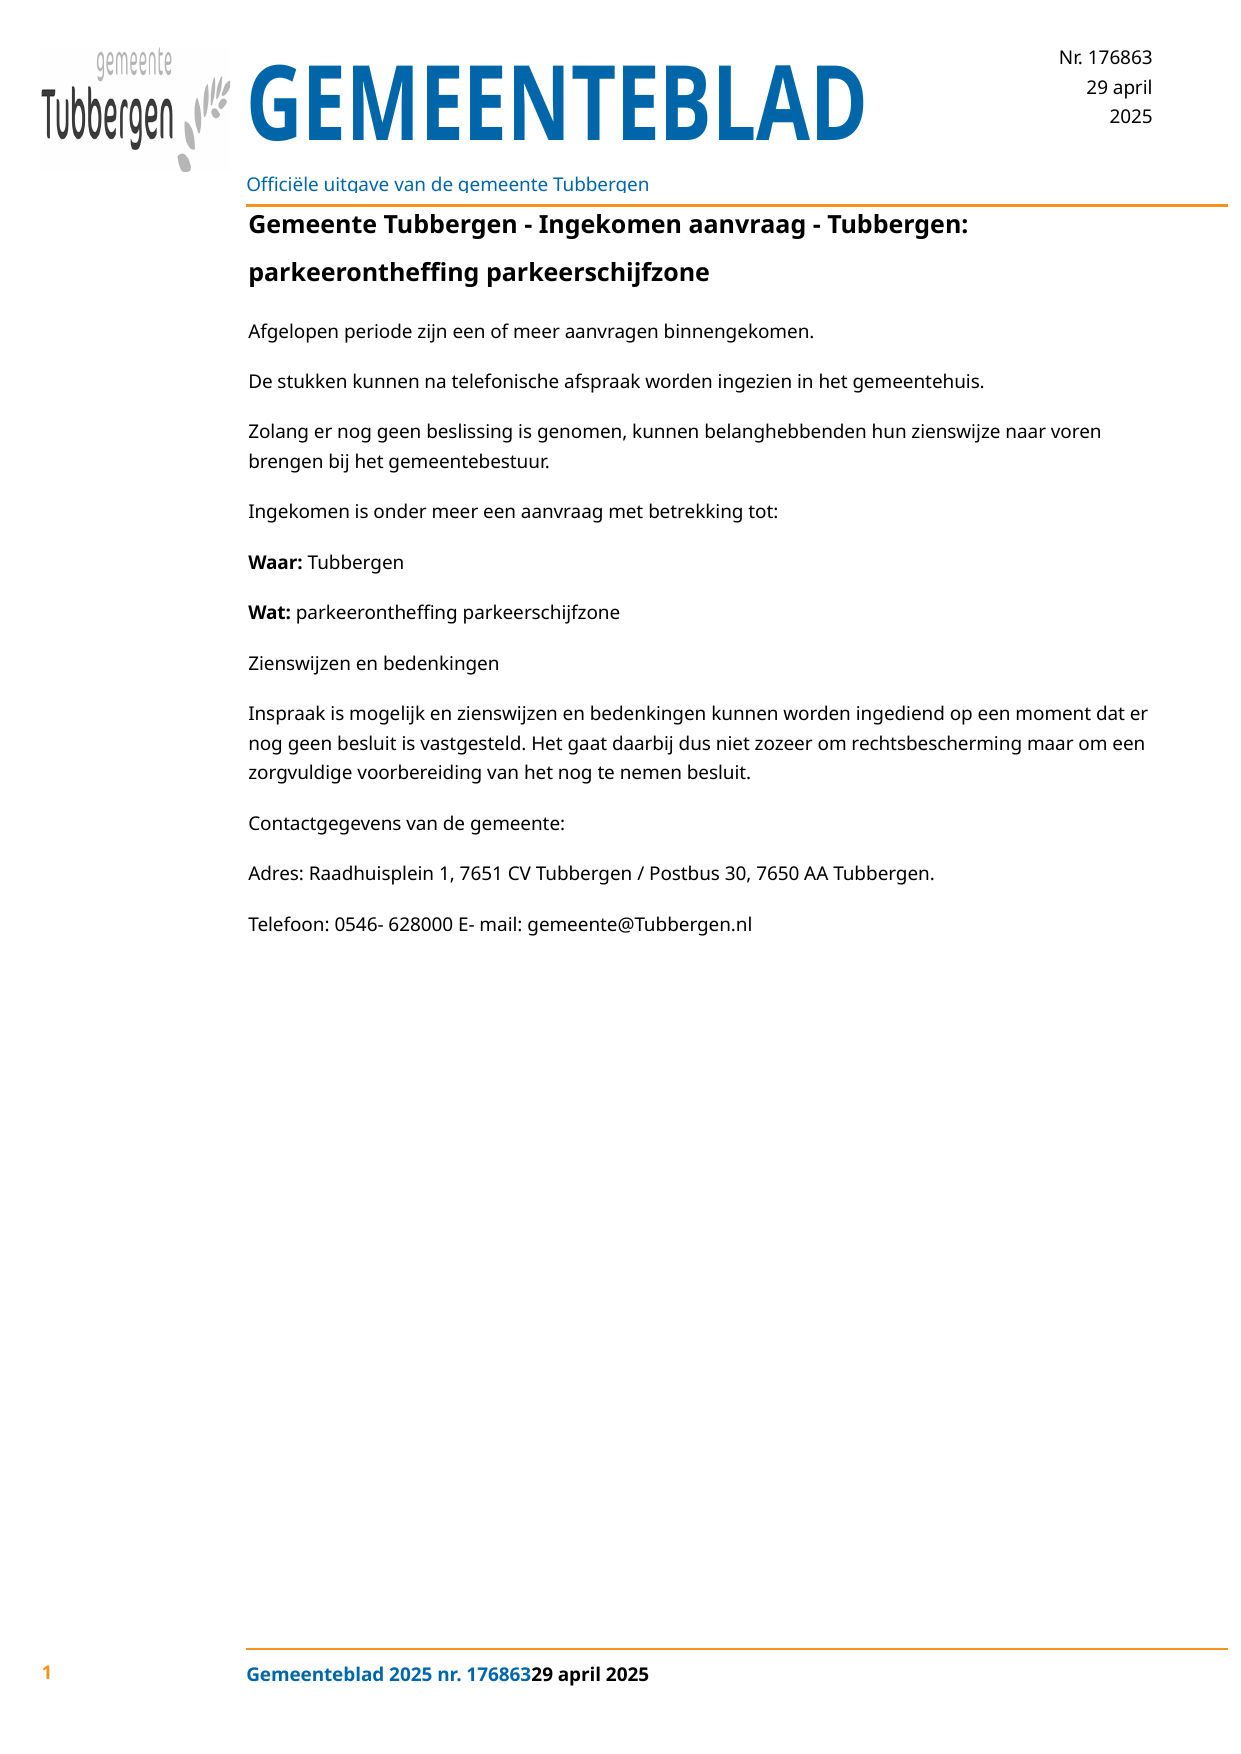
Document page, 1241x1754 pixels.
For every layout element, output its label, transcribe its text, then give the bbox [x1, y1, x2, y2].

text Contactgegevens van de gemeente: [248, 810, 1152, 836]
picture [41, 47, 231, 172]
text Gemeente Tubbergen - Ingekomen aanvraag - Tubbergen: parkeerontheffing parkeerschijfzone [248, 207, 1152, 288]
text Waar: Tubbergen [248, 549, 1152, 575]
text Zolang er nog geen beslissing is genomen, kunnen belanghebbenden hun zienswijze naar voren brengen bij het gemeentebestuur. [248, 419, 1152, 474]
text Afgelopen periode zijn een of meer aanvragen binnengekomen. [248, 318, 1152, 344]
text Ingekomen is onder meer een aanvraag met betrekking tot: [248, 499, 1152, 524]
text De stukken kunnen na telefonische afspraak worden ingezien in het gemeentehuis. [248, 368, 1152, 394]
text Zienswijzen en bedenkingen [248, 650, 1152, 676]
text Adres: Raadhuisplein 1, 7651 CV Tubbergen / Postbus 30, 7650 AA Tubbergen. [248, 860, 1152, 886]
text Telefoon: 0546- 628000 E- mail: gemeente@Tubbergen.nl [248, 911, 1152, 937]
text Inspraak is mogelijk en zienswijzen en bedenkingen kunnen worden ingediend op een moment dat er nog geen besluit is vastgesteld. Het gaat daarbij dus niet zozeer om rechtsbescherming maar om een zorgvuldige voorbereiding van het nog te nemen besluit. [248, 700, 1152, 785]
text Wat: parkeerontheffing parkeerschijfzone [248, 599, 1152, 625]
